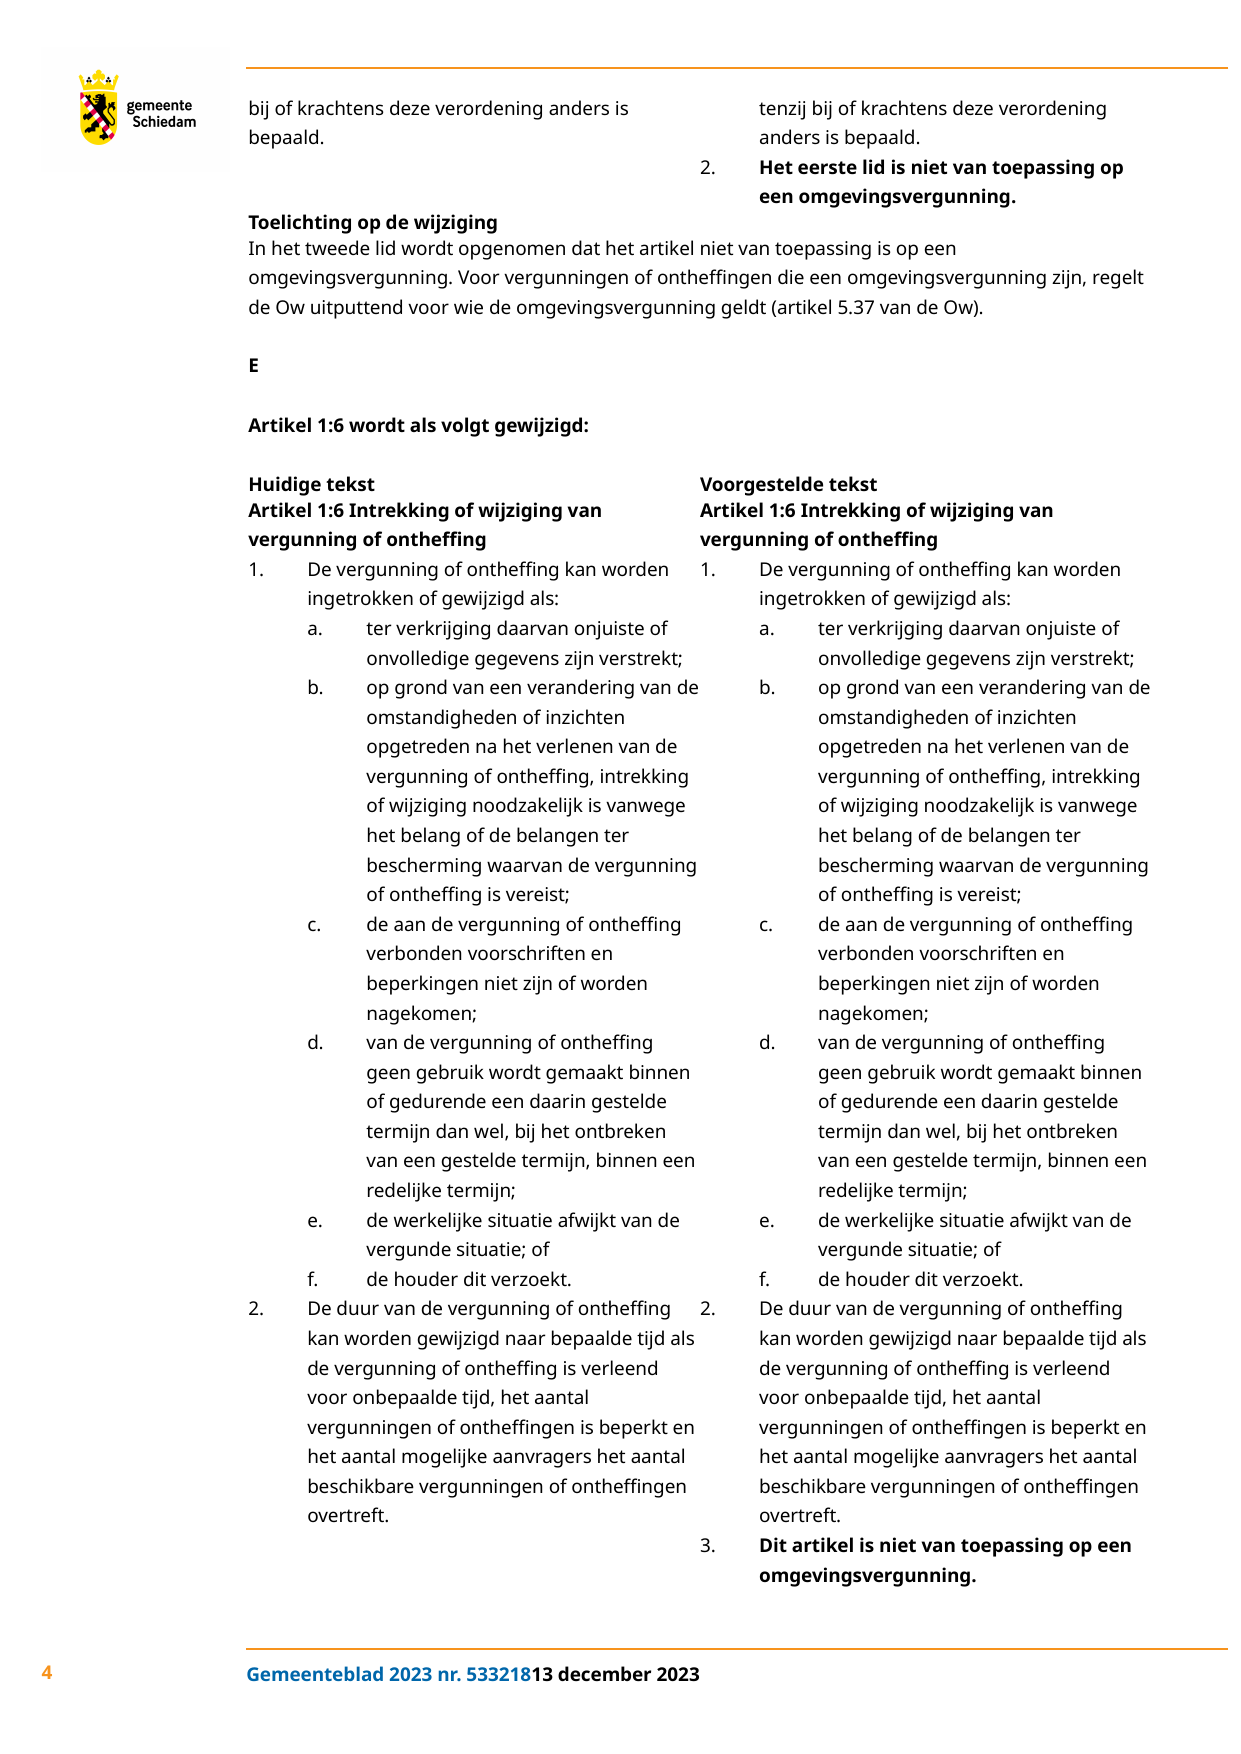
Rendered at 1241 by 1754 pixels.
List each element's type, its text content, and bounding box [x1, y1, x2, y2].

table_header Huidige tekst [248, 471, 700, 497]
text E [248, 353, 1152, 378]
table_cell bij of krachtens deze verordening anders is bepaald. [248, 95, 700, 209]
table_cell Artikel 1:6 Intrekking of wijziging van vergunning of ontheffing De vergunning of ontheffing kan worden ingetrokken of gewijzigd als: ter verkrijging daarvan onjuiste of onvolledige gegevens zijn verstrekt; op grond van een verandering van de omstandigheden of inzichten opgetreden na het verlenen van de vergunning of ontheffing, intrekking of wijziging noodzakelijk is vanwege het belang of de belangen ter bescherming waarvan de vergunning of ontheffing is vereist; de aan de vergunning of ontheffing verbonden voorschriften en beperkingen niet zijn of worden nagekomen; van de vergunning of ontheffing geen gebruik wordt gemaakt binnen of gedurende een daarin gestelde termijn dan wel, bij het ontbreken van een gestelde termijn, binnen een redelijke termijn; de werkelijke situatie afwijkt van de vergunde situatie; of de houder dit verzoekt. De duur van de vergunning of ontheffing kan worden gewijzigd naar bepaalde tijd als de vergunning of ontheffing is verleend voor onbepaalde tijd, het aantal vergunningen of ontheffingen is beperkt en het aantal mogelijke aanvragers het aantal beschikbare vergunningen of ontheffingen overtreft. Dit artikel is niet van toepassing op een omgevingsvergunning. [700, 497, 1152, 1588]
text Artikel 1:6 wordt als volgt gewijzigd: [248, 412, 1152, 438]
table_cell tenzij bij of krachtens deze verordening anders is bepaald. Het eerste lid is niet van toepassing op een omgevingsvergunning. [700, 95, 1152, 209]
table_cell Artikel 1:6 Intrekking of wijziging van vergunning of ontheffing De vergunning of ontheffing kan worden ingetrokken of gewijzigd als: ter verkrijging daarvan onjuiste of onvolledige gegevens zijn verstrekt; op grond van een verandering van de omstandigheden of inzichten opgetreden na het verlenen van de vergunning of ontheffing, intrekking of wijziging noodzakelijk is vanwege het belang of de belangen ter bescherming waarvan de vergunning of ontheffing is vereist; de aan de vergunning of ontheffing verbonden voorschriften en beperkingen niet zijn of worden nagekomen; van de vergunning of ontheffing geen gebruik wordt gemaakt binnen of gedurende een daarin gestelde termijn dan wel, bij het ontbreken van een gestelde termijn, binnen een redelijke termijn; de werkelijke situatie afwijkt van de vergunde situatie; of de houder dit verzoekt. De duur van de vergunning of ontheffing kan worden gewijzigd naar bepaalde tijd als de vergunning of ontheffing is verleend voor onbepaalde tijd, het aantal vergunningen of ontheffingen is beperkt en het aantal mogelijke aanvragers het aantal beschikbare vergunningen of ontheffingen overtreft. [248, 497, 700, 1588]
table_header Voorgestelde tekst [700, 471, 1152, 497]
table_cell In het tweede lid wordt opgenomen dat het artikel niet van toepassing is op een omgevingsvergunning. Voor vergunningen of ontheffingen die een omgevingsvergunning zijn, regelt de Ow uitputtend voor wie de omgevingsvergunning geldt (artikel 5.37 van de Ow). [248, 235, 1152, 320]
picture [41, 47, 231, 172]
table_cell Toelichting op de wijziging [248, 209, 1152, 235]
